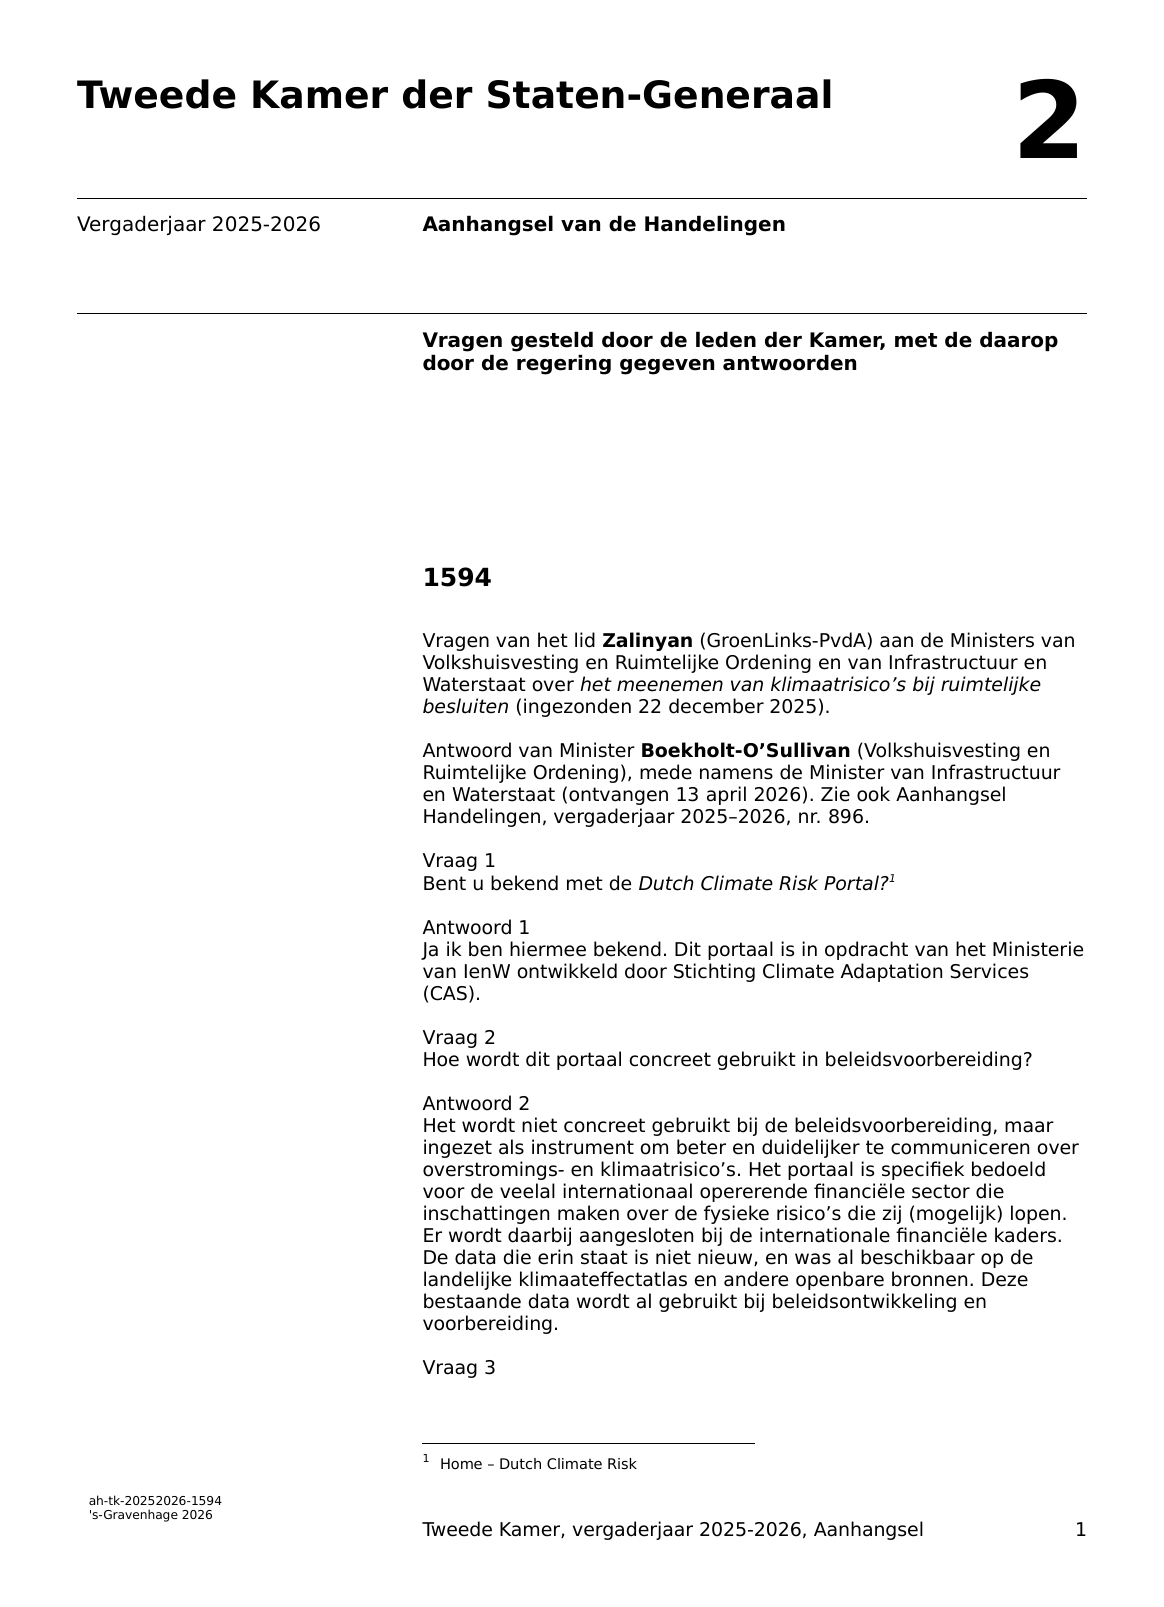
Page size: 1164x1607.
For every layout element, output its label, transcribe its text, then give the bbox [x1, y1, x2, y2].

table_header Tweede Kamer der Staten-Generaal [77, 59, 886, 198]
text ah-tk-20252026-1594 [88, 1494, 323, 1508]
text Bent u bekend met de Dutch Climate Risk Portal? [422, 872, 1087, 894]
text Home – Dutch Climate Risk [422, 1452, 1087, 1474]
text Antwoord van Minister Boekholt-O’Sullivan (Volkshuisvesting en Ruimtelijke Ordening), mede namens de Minister van Infrastructuur en Waterstaat (ontvangen 13 april 2026). Zie ook Aanhangsel Handelingen, vergaderjaar 2025–2026, nr. 896. [422, 740, 1087, 828]
text Vraag 3 [422, 1357, 1087, 1379]
table_header 2 [886, 59, 1087, 198]
text Hoe wordt dit portaal concreet gebruikt in beleidsvoorbereiding? [422, 1049, 1087, 1071]
text 's-Gravenhage 2026 [88, 1508, 323, 1522]
table_cell Vergaderjaar 2025-2026 [77, 199, 422, 313]
text Ja ik ben hiermee bekend. Dit portaal is in opdracht van het Ministerie van IenW ontwikkeld door Stichting Climate Adaptation Services (CAS). [422, 938, 1087, 1004]
text Antwoord 2 [422, 1093, 1087, 1115]
text Vraag 2 [422, 1027, 1087, 1049]
text Antwoord 1 [422, 917, 1087, 938]
table_cell [77, 314, 422, 375]
table_cell Aanhangsel van de Handelingen [422, 199, 1087, 313]
table_cell Vragen gesteld door de leden der Kamer, met de daarop door de regering gegeven antwoorden [422, 314, 1087, 375]
text 1594 [422, 563, 1087, 592]
text Vragen van het lid Zalinyan (GroenLinks-PvdA) aan de Ministers van Volkshuisvesting en Ruimtelijke Ordening en van Infrastructuur en Waterstaat over het meenemen van klimaatrisico’s bij ruimtelijke besluiten (ingezonden 22 december 2025). [422, 630, 1087, 718]
text Vraag 1 [422, 850, 1087, 872]
text Het wordt niet concreet gebruikt bij de beleidsvoorbereiding, maar ingezet als instrument om beter en duidelijker te communiceren over overstromings- en klimaatrisico’s. Het portaal is specifiek bedoeld voor de veelal internationaal opererende financiële sector die inschattingen maken over de fysieke risico’s die zij (mogelijk) lopen. Er wordt daarbij aangesloten bij de internationale financiële kaders. De data die erin staat is niet nieuw, en was al beschikbaar op de landelijke klimaateffectatlas en andere openbare bronnen. Deze bestaande data wordt al gebruikt bij beleidsontwikkeling en voorbereiding. [422, 1115, 1087, 1334]
